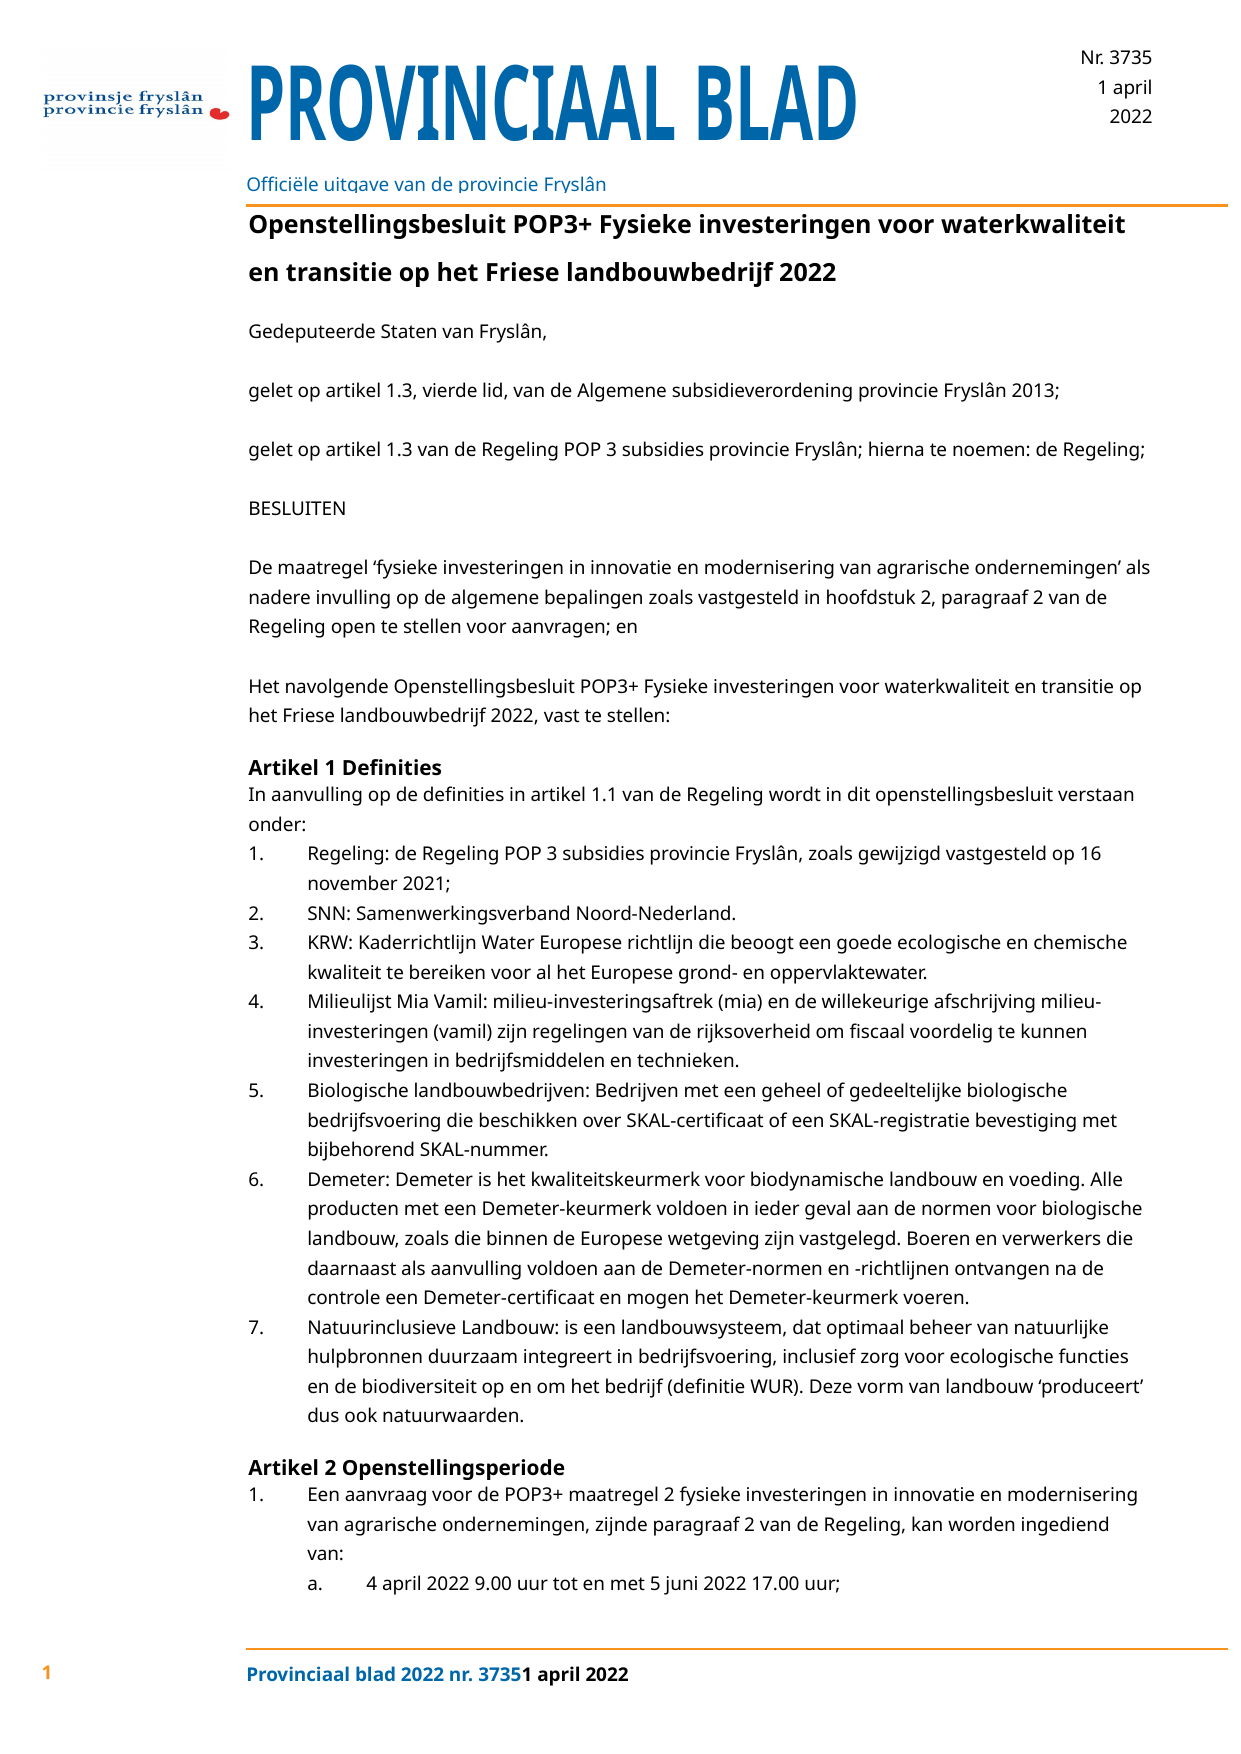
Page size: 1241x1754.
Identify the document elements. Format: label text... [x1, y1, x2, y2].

list Biologische landbouwbedrijven: Bedrijven met een geheel of gedeeltelijke biologische bedrijfsvoering die beschikken over SKAL-certificaat of een SKAL-registratie bevestiging met bijbehorend SKAL-nummer. [248, 1077, 1152, 1162]
list 4 april 2022 9.00 uur tot en met 5 juni 2022 17.00 uur; [307, 1570, 1152, 1596]
list Regeling: de Regeling POP 3 subsidies provincie Fryslân, zoals gewijzigd vastgesteld op 16 november 2021; [248, 841, 1152, 896]
text Openstellingsbesluit POP3+ Fysieke investeringen voor waterkwaliteit en transitie op het Friese landbouwbedrijf 2022 [248, 207, 1152, 288]
text gelet op artikel 1.3, vierde lid, van de Algemene subsidieverordening provincie Fryslân 2013; [248, 377, 1152, 403]
text gelet op artikel 1.3 van de Regeling POP 3 subsidies provincie Fryslân; hierna te noemen: de Regeling; [248, 436, 1152, 462]
text Artikel 2 Openstellingsperiode [248, 1453, 1152, 1481]
text De maatregel ‘fysieke investeringen in innovatie en modernisering van agrarische ondernemingen’ als nadere invulling op de algemene bepalingen zoals vastgesteld in hoofdstuk 2, paragraaf 2 van de Regeling open te stellen voor aanvragen; en [248, 554, 1152, 639]
list SNN: Samenwerkingsverband Noord-Nederland. [248, 900, 1152, 925]
list Demeter: Demeter is het kwaliteitskeurmerk voor biodynamische landbouw en voeding. Alle producten met een Demeter-keurmerk voldoen in ieder geval aan de normen voor biologische landbouw, zoals die binnen de Europese wetgeving zijn vastgelegd. Boeren en verwerkers die daarnaast als aanvulling voldoen aan de Demeter-normen en -richtlijnen ontvangen na de controle een Demeter-certificaat en mogen het Demeter-keurmerk voeren. [248, 1166, 1152, 1310]
list KRW: Kaderrichtlijn Water Europese richtlijn die beoogt een goede ecologische en chemische kwaliteit te bereiken voor al het Europese grond- en oppervlaktewater. [248, 929, 1152, 984]
list Milieulijst Mia Vamil: milieu-investeringsaftrek (mia) en de willekeurige afschrijving milieu-investeringen (vamil) zijn regelingen van de rijksoverheid om fiscaal voordelig te kunnen investeringen in bedrijfsmiddelen en technieken. [248, 988, 1152, 1073]
list Een aanvraag voor de POP3+ maatregel 2 fysieke investeringen in innovatie en modernisering van agrarische ondernemingen, zijnde paragraaf 2 van de Regeling, kan worden ingediend van: [248, 1481, 1152, 1566]
text In aanvulling op de definities in artikel 1.1 van de Regeling wordt in dit openstellingsbesluit verstaan onder: [248, 781, 1152, 837]
text Gedeputeerde Staten van Fryslân, [248, 318, 1152, 344]
picture [41, 47, 231, 172]
list Natuurinclusieve Landbouw: is een landbouwsysteem, dat optimaal beheer van natuurlijke hulpbronnen duurzaam integreert in bedrijfsvoering, inclusief zorg voor ecologische functies en de biodiversiteit op en om het bedrijf (definitie WUR). Deze vorm van landbouw ‘produceert’ dus ook natuurwaarden. [248, 1314, 1152, 1428]
text Artikel 1 Definities [248, 753, 1152, 781]
text Het navolgende Openstellingsbesluit POP3+ Fysieke investeringen voor waterkwaliteit en transitie op het Friese landbouwbedrijf 2022, vast te stellen: [248, 673, 1152, 728]
text BESLUITEN [248, 495, 1152, 521]
